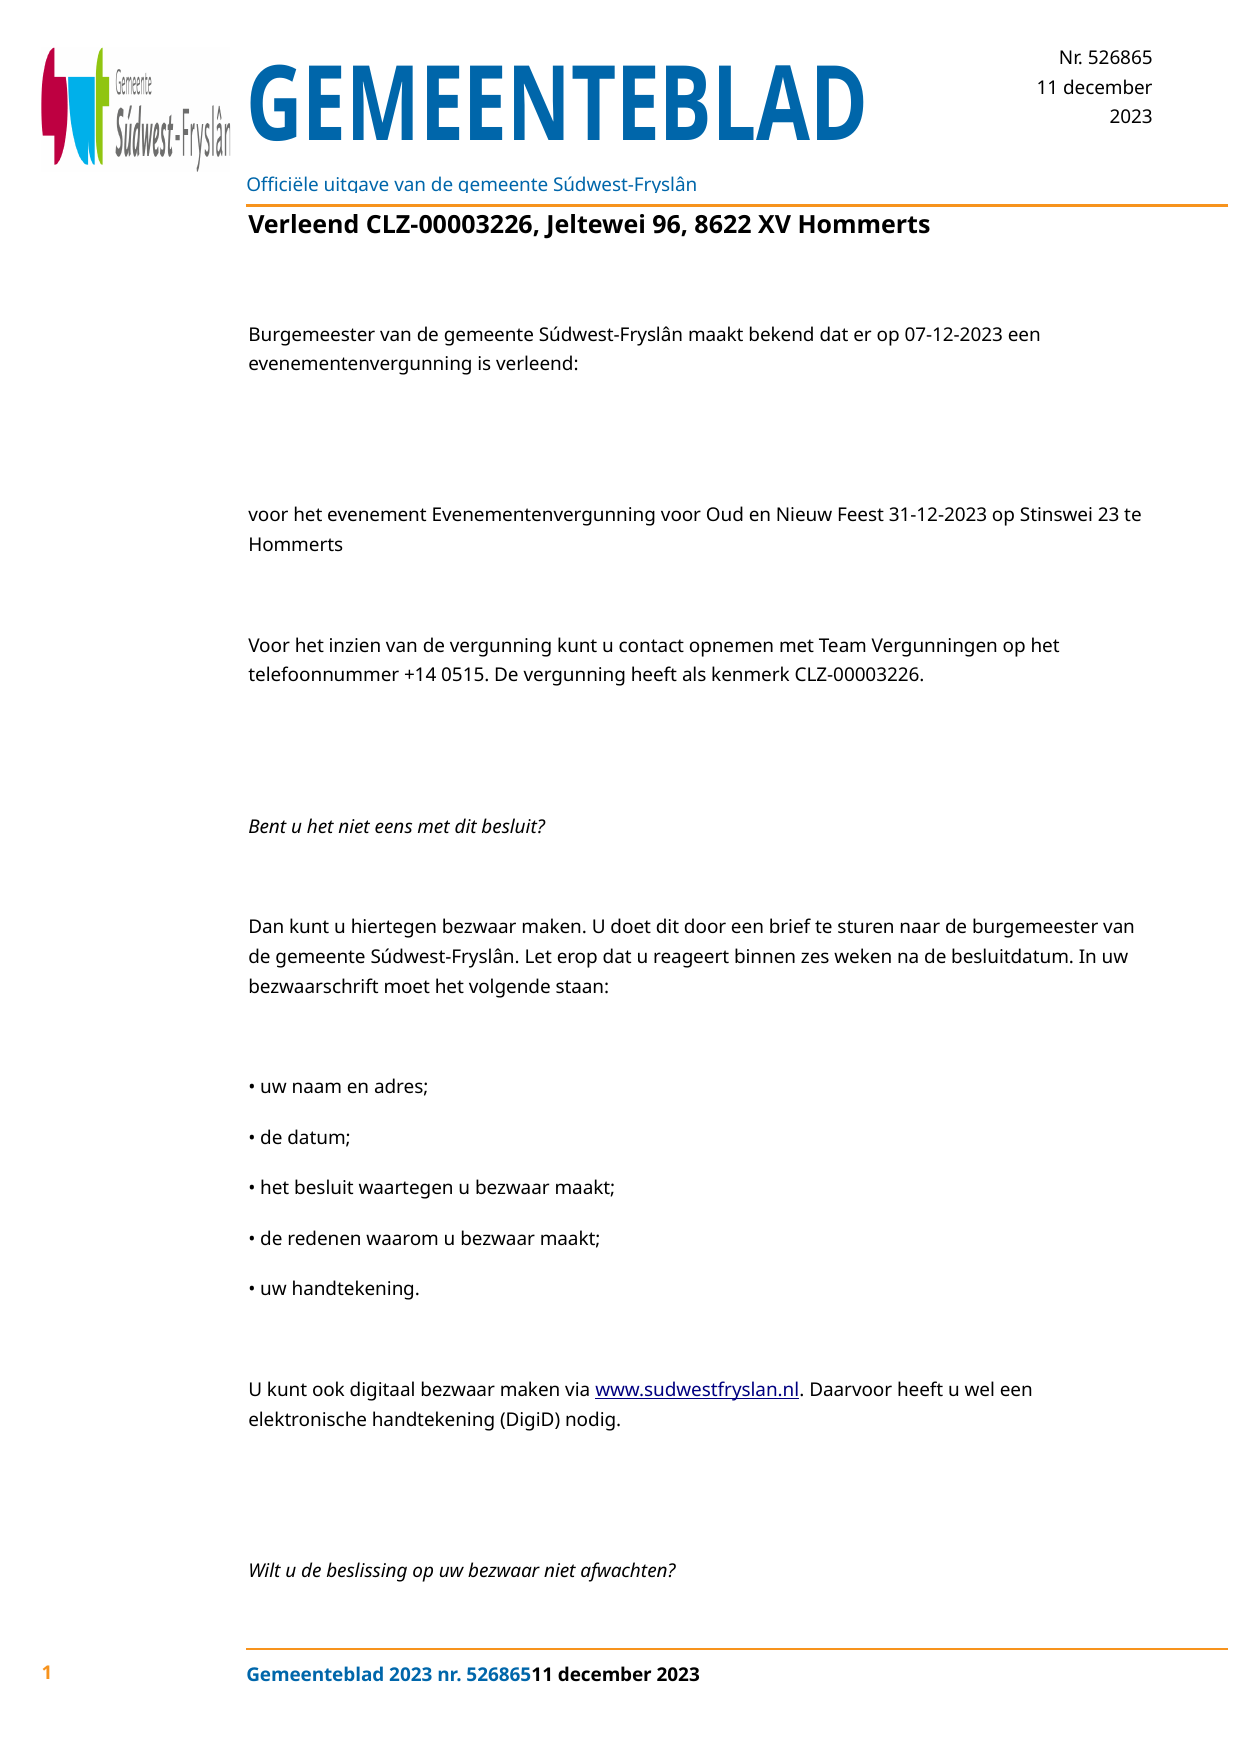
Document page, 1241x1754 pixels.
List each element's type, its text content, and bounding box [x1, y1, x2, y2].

text Verleend CLZ-00003226, Jeltewei 96, 8622 XV Hommerts [248, 207, 1152, 241]
text • het besluit waartegen u bezwaar maakt; [248, 1174, 1152, 1200]
text • uw handtekening. [248, 1275, 1152, 1301]
text U kunt ook digitaal bezwaar maken via www.sudwestfryslan.nl. Daarvoor heeft u wel een elektronische handtekening (DigiD) nodig. [248, 1376, 1152, 1431]
picture [41, 47, 231, 172]
text Bent u het niet eens met dit besluit? [248, 813, 1152, 838]
text • uw naam en adres; [248, 1074, 1152, 1099]
text Burgemeester van de gemeente Súdwest-Fryslân maakt bekend dat er op 07-12-2023 een evenementenvergunning is verleend: [248, 321, 1152, 376]
text voor het evenement Evenementenvergunning voor Oud en Nieuw Feest 31-12-2023 op Stinswei 23 te Hommerts [248, 502, 1152, 557]
text Dan kunt u hiertegen bezwaar maken. U doet dit door een brief te sturen naar de burgemeester van de gemeente Súdwest-Fryslân. Let erop dat u reageert binnen zes weken na de besluitdatum. In uw bezwaarschrift moet het volgende staan: [248, 914, 1152, 998]
text • de datum; [248, 1124, 1152, 1150]
text Voor het inzien van de vergunning kunt u contact opnemen met Team Vergunningen op het telefoonnummer +14 0515. De vergunning heeft als kenmerk CLZ-00003226. [248, 632, 1152, 687]
text • de redenen waarom u bezwaar maakt; [248, 1225, 1152, 1251]
text Wilt u de beslissing op uw bezwaar niet afwachten? [248, 1557, 1152, 1583]
